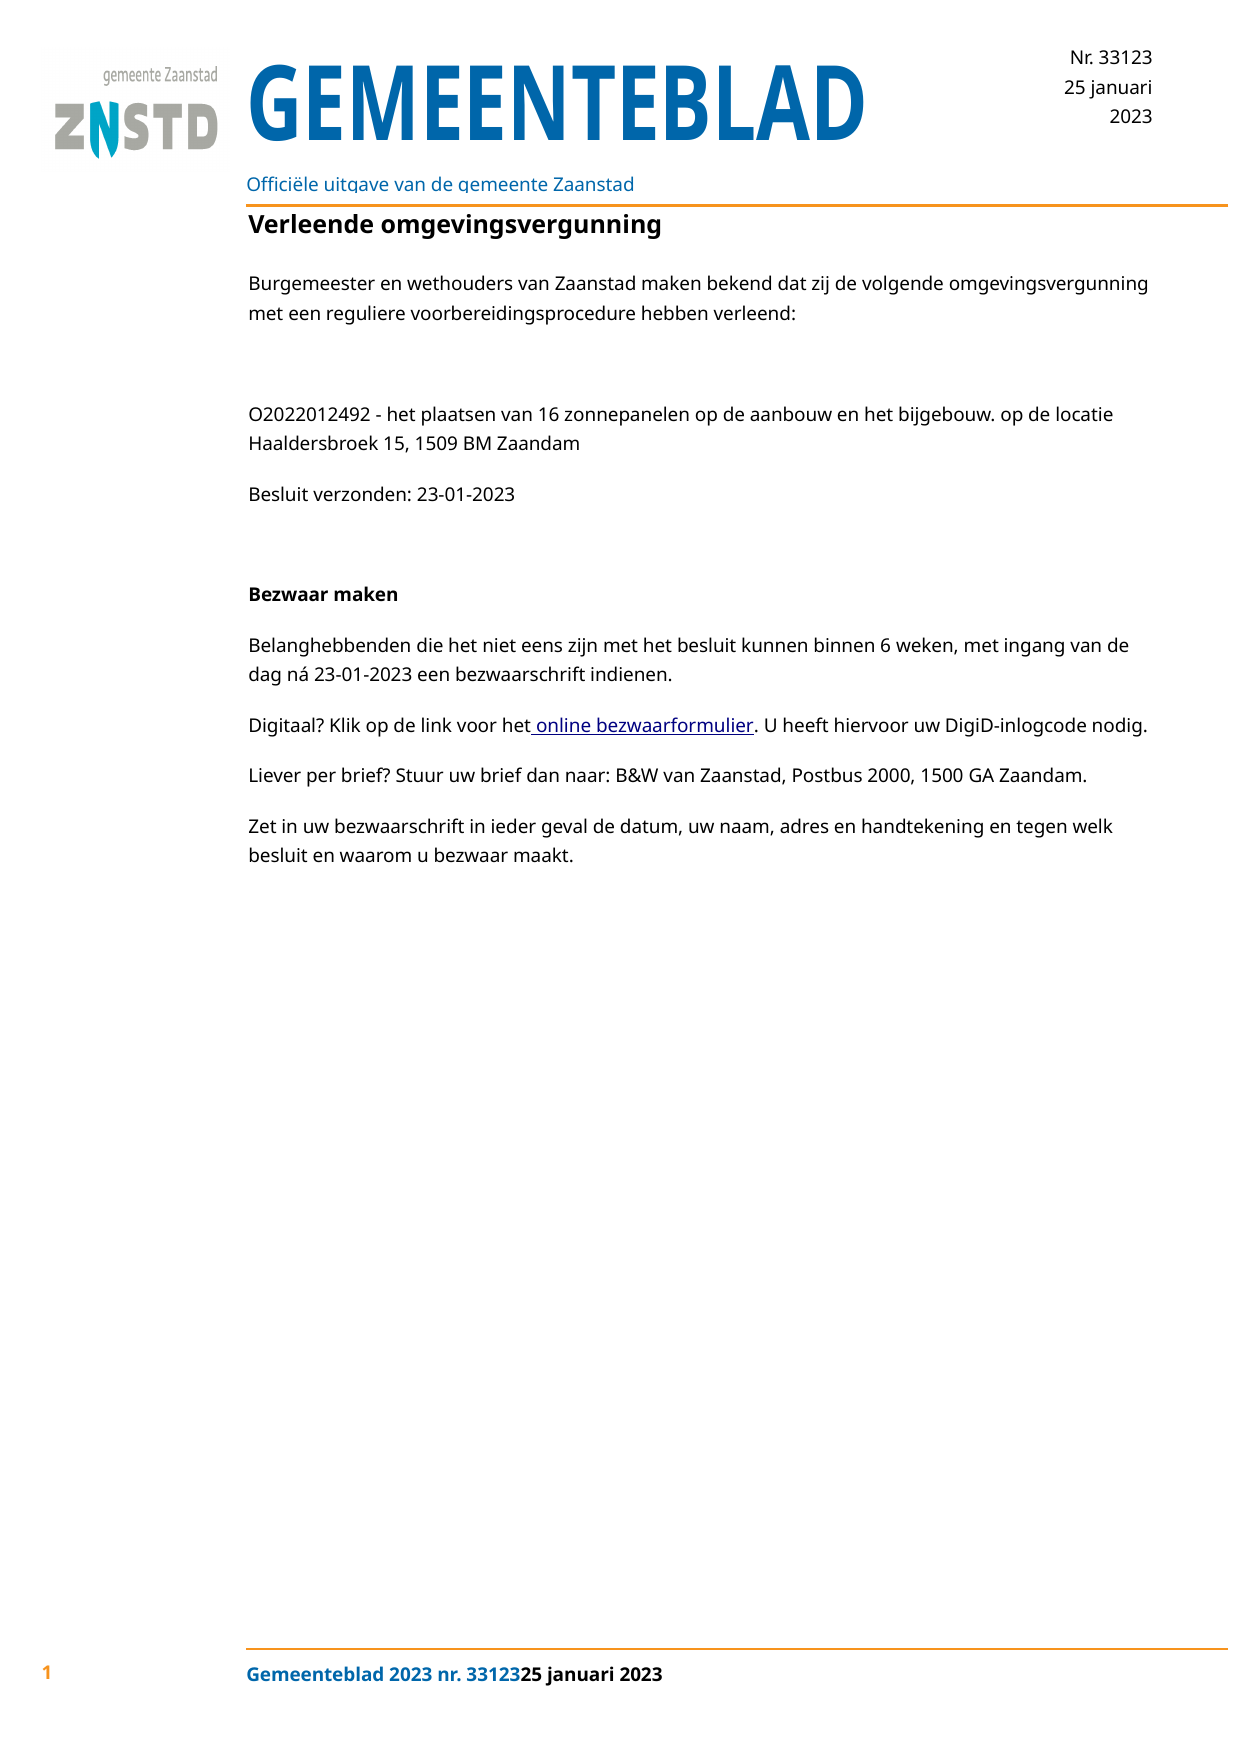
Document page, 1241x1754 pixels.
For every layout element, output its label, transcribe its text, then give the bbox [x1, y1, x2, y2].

text Zet in uw bezwaarschrift in ieder geval de datum, uw naam, adres en handtekening en tegen welk besluit en waarom u bezwaar maakt. [248, 813, 1152, 868]
picture [41, 47, 231, 172]
text Liever per brief? Stuur uw brief dan naar: B&W van Zaanstad, Postbus 2000, 1500 GA Zaandam. [248, 762, 1152, 788]
text Digitaal? Klik op de link voor het online bezwaarformulier. U heeft hiervoor uw DigiD-inlogcode nodig. [248, 712, 1152, 738]
text Burgemeester en wethouders van Zaanstad maken bekend dat zij de volgende omgevingsvergunning met een reguliere voorbereidingsprocedure hebben verleend: [248, 270, 1152, 326]
text Verleende omgevingsvergunning [248, 207, 1152, 241]
text O2022012492 - het plaatsen van 16 zonnepanelen op de aanbouw en het bijgebouw. op de locatie Haaldersbroek 15, 1509 BM Zaandam [248, 401, 1152, 456]
text Besluit verzonden: 23-01-2023 [248, 481, 1152, 506]
text Bezwaar maken [248, 582, 1152, 607]
text Belanghebbenden die het niet eens zijn met het besluit kunnen binnen 6 weken, met ingang van de dag ná 23-01-2023 een bezwaarschrift indienen. [248, 632, 1152, 687]
